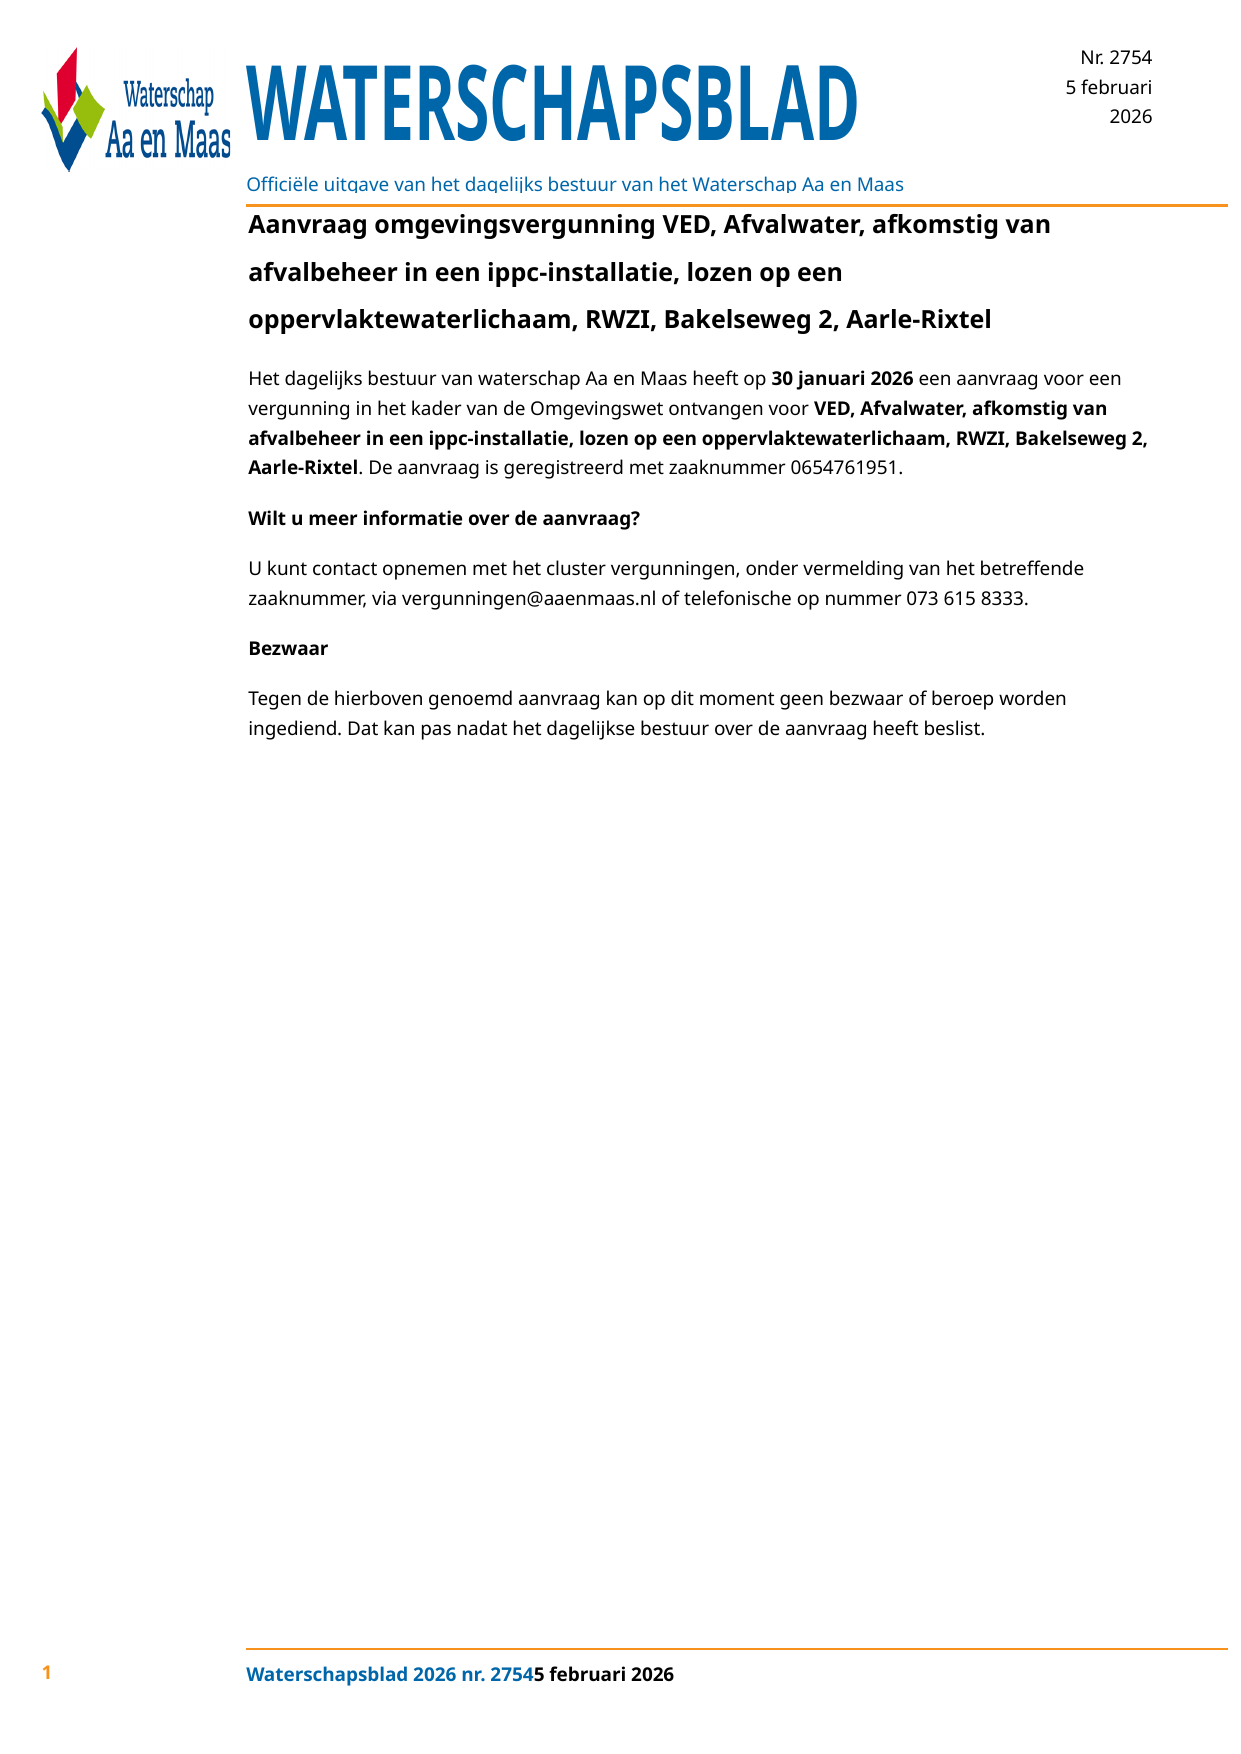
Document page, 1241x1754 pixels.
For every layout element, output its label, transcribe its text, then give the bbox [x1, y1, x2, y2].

text Tegen de hierboven genoemd aanvraag kan op dit moment geen bezwaar of beroep worden ingediend. Dat kan pas nadat het dagelijkse bestuur over de aanvraag heeft beslist. [248, 686, 1152, 741]
text Aanvraag omgevingsvergunning VED, Afvalwater, afkomstig van afvalbeheer in een ippc-installatie, lozen op een oppervlaktewaterlichaam, RWZI, Bakelseweg 2, Aarle-Rixtel [248, 207, 1152, 336]
text Bezwaar [248, 635, 1152, 661]
text Het dagelijks bestuur van waterschap Aa en Maas heeft op 30 januari 2026 een aanvraag voor een vergunning in het kader van de Omgevingswet ontvangen voor VED, Afvalwater, afkomstig van afvalbeheer in een ippc-installatie, lozen op een oppervlaktewaterlichaam, RWZI, Bakelseweg 2, Aarle-Rixtel. De aanvraag is geregistreerd met zaaknummer 0654761951. [248, 366, 1152, 480]
text U kunt contact opnemen met het cluster vergunningen, onder vermelding van het betreffende zaaknummer, via vergunningen@aaenmaas.nl of telefonische op nummer 073 615 8333. [248, 555, 1152, 610]
text Wilt u meer informatie over de aanvraag? [248, 505, 1152, 530]
picture [41, 47, 231, 172]
